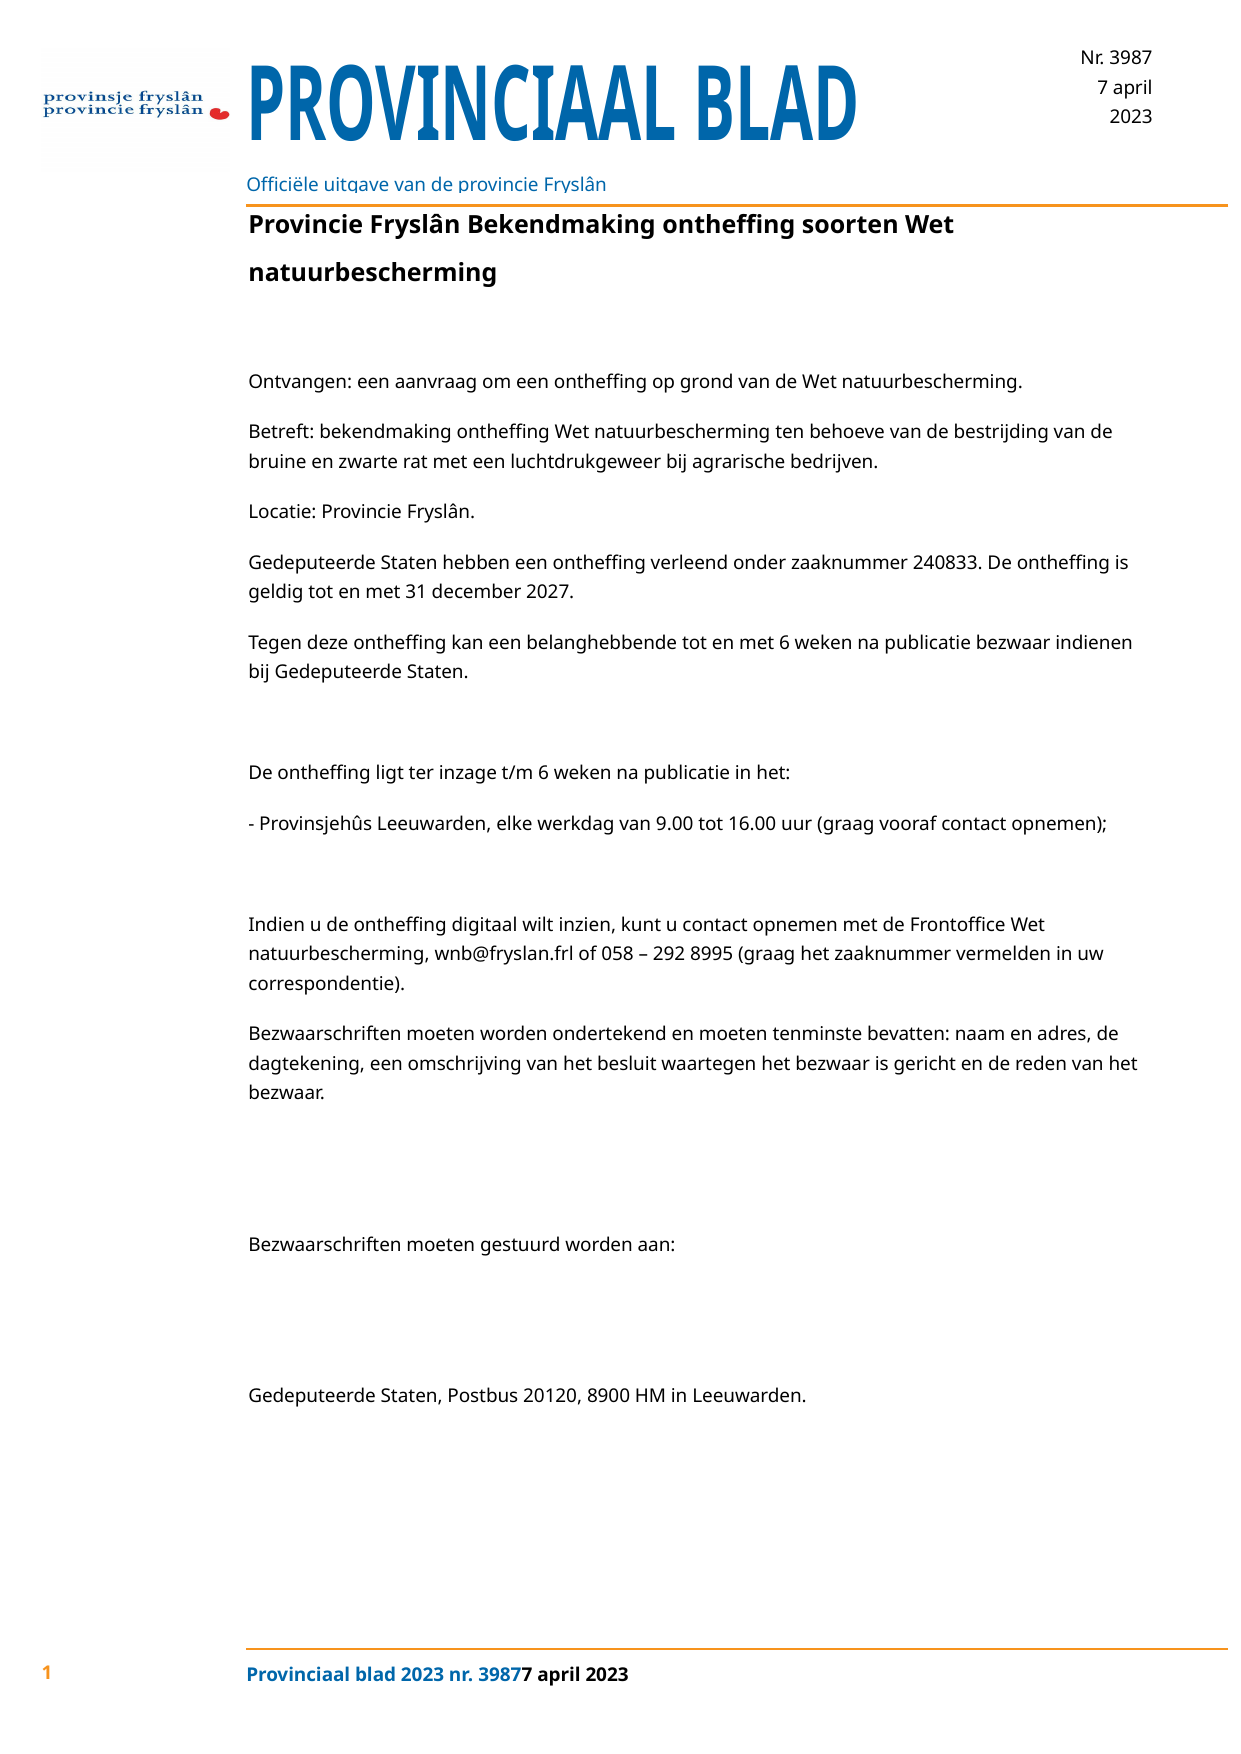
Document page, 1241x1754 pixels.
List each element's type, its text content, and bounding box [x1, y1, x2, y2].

text Tegen deze ontheffing kan een belanghebbende tot en met 6 weken na publicatie bezwaar indienen bij Gedeputeerde Staten. [248, 629, 1152, 684]
text Locatie: Provincie Fryslân. [248, 499, 1152, 524]
picture [41, 47, 231, 172]
text Indien u de ontheffing digitaal wilt inzien, kunt u contact opnemen met de Frontoffice Wet natuurbescherming, wnb@fryslan.frl of 058 – 292 8995 (graag het zaaknummer vermelden in uw correspondentie). [248, 911, 1152, 996]
text Ontvangen: een aanvraag om een ontheffing op grond van de Wet natuurbescherming. [248, 368, 1152, 394]
text Gedeputeerde Staten, Postbus 20120, 8900 HM in Leeuwarden. [248, 1382, 1152, 1408]
text - Provinsjehûs Leeuwarden, elke werkdag van 9.00 tot 16.00 uur (graag vooraf contact opnemen); [248, 810, 1152, 836]
text Betreft: bekendmaking ontheffing Wet natuurbescherming ten behoeve van de bestrijding van de bruine en zwarte rat met een luchtdrukgeweer bij agrarische bedrijven. [248, 419, 1152, 474]
text Bezwaarschriften moeten worden ondertekend en moeten tenminste bevatten: naam en adres, de dagtekening, een omschrijving van het besluit waartegen het bezwaar is gericht en de reden van het bezwaar. [248, 1020, 1152, 1105]
text Provincie Fryslân Bekendmaking ontheffing soorten Wet natuurbescherming [248, 207, 1152, 288]
text Gedeputeerde Staten hebben een ontheffing verleend onder zaaknummer 240833. De ontheffing is geldig tot en met 31 december 2027. [248, 549, 1152, 604]
text Bezwaarschriften moeten gestuurd worden aan: [248, 1231, 1152, 1257]
text De ontheffing ligt ter inzage t/m 6 weken na publicatie in het: [248, 759, 1152, 785]
